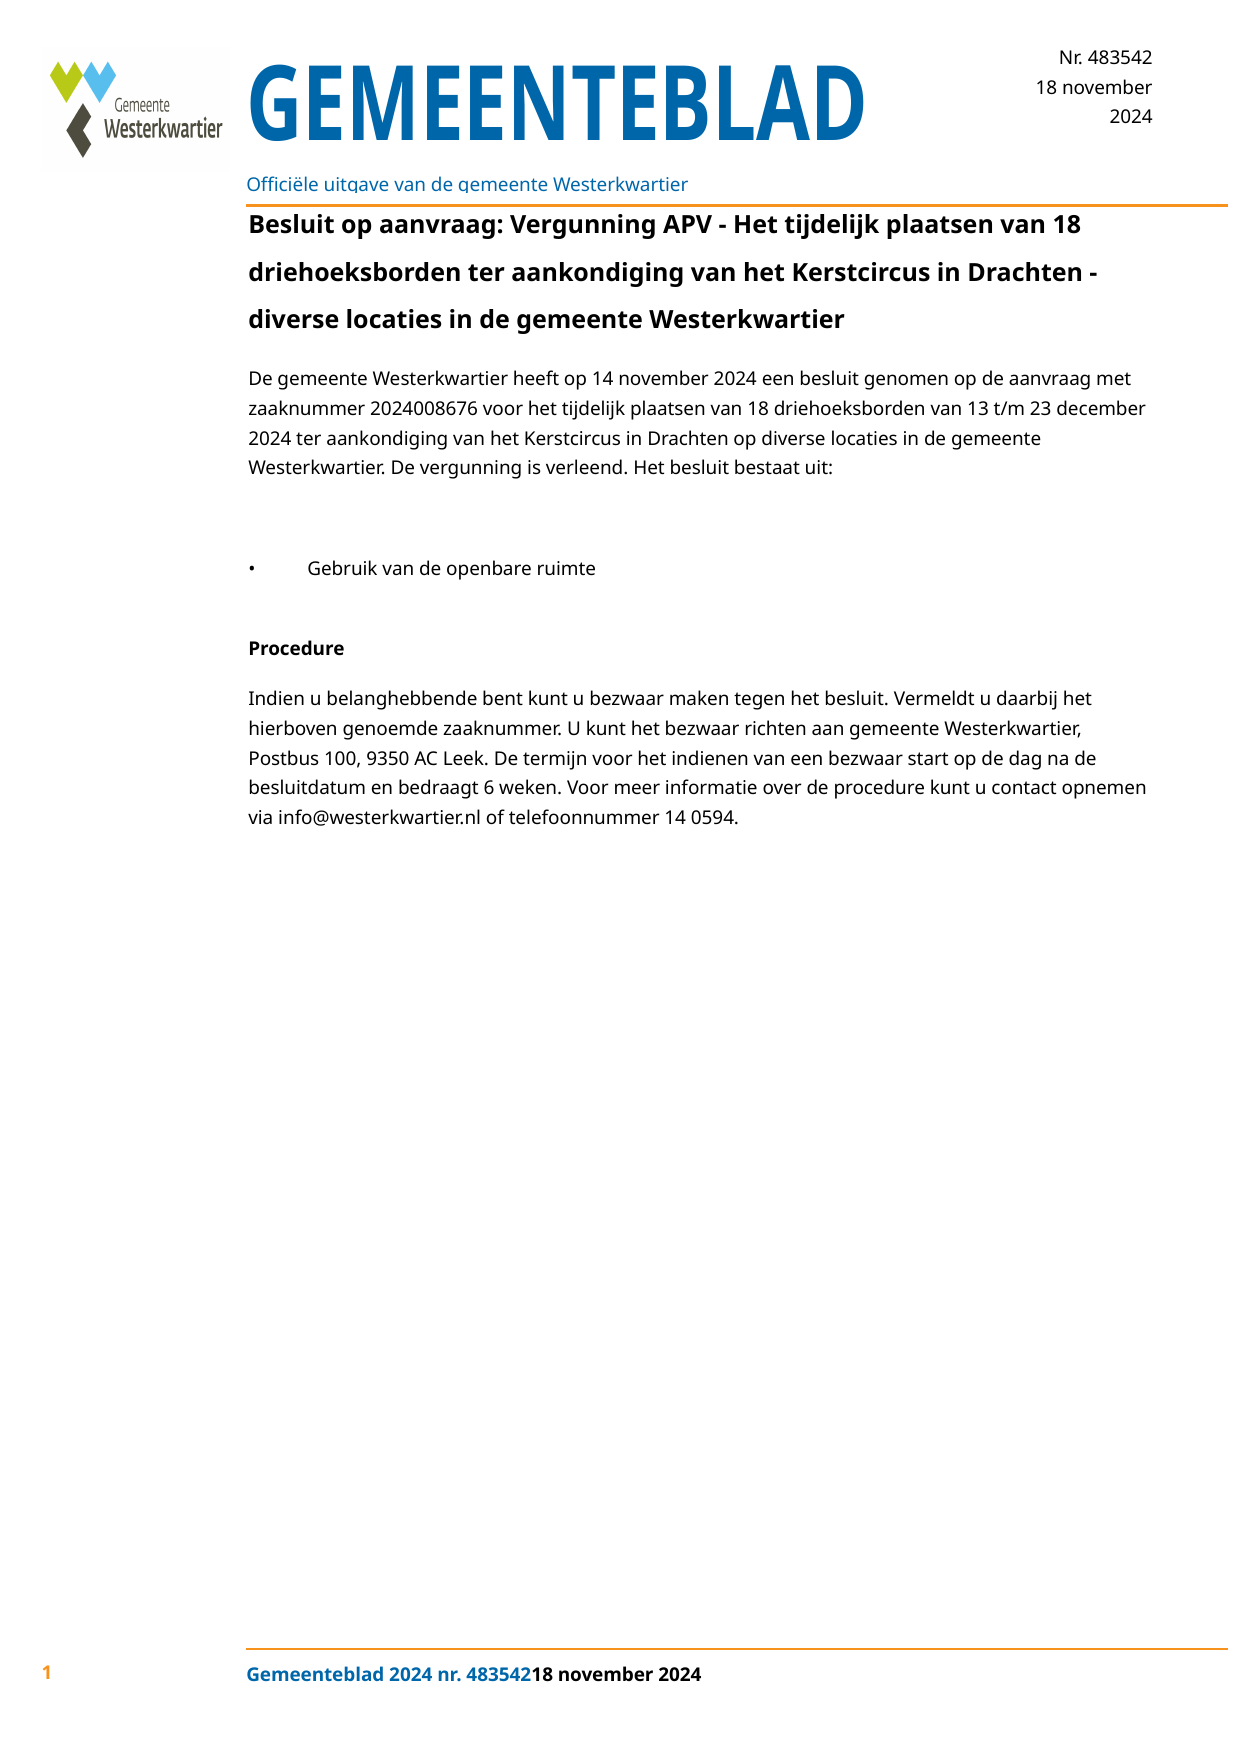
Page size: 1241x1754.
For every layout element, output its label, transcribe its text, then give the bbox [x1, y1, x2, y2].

text Indien u belanghebbende bent kunt u bezwaar maken tegen het besluit. Vermeldt u daarbij het hierboven genoemde zaaknummer. U kunt het bezwaar richten aan gemeente Westerkwartier, Postbus 100, 9350 AC Leek. De termijn voor het indienen van een bezwaar start op de dag na de besluitdatum en bedraagt 6 weken. Voor meer informatie over de procedure kunt u contact opnemen via info@westerkwartier.nl of telefoonnummer 14 0594. [248, 686, 1152, 829]
text Procedure [248, 635, 1152, 661]
text De gemeente Westerkwartier heeft op 14 november 2024 een besluit genomen op de aanvraag met zaaknummer 2024008676 voor het tijdelijk plaatsen van 18 driehoeksborden van 13 t/m 23 december 2024 ter aankondiging van het Kerstcircus in Drachten op diverse locaties in de gemeente Westerkwartier. De vergunning is verleend. Het besluit bestaat uit: [248, 366, 1152, 480]
picture [41, 47, 231, 172]
list Gebruik van de openbare ruimte [248, 555, 1152, 581]
text Besluit op aanvraag: Vergunning APV - Het tijdelijk plaatsen van 18 driehoeksborden ter aankondiging van het Kerstcircus in Drachten - diverse locaties in de gemeente Westerkwartier [248, 207, 1152, 336]
